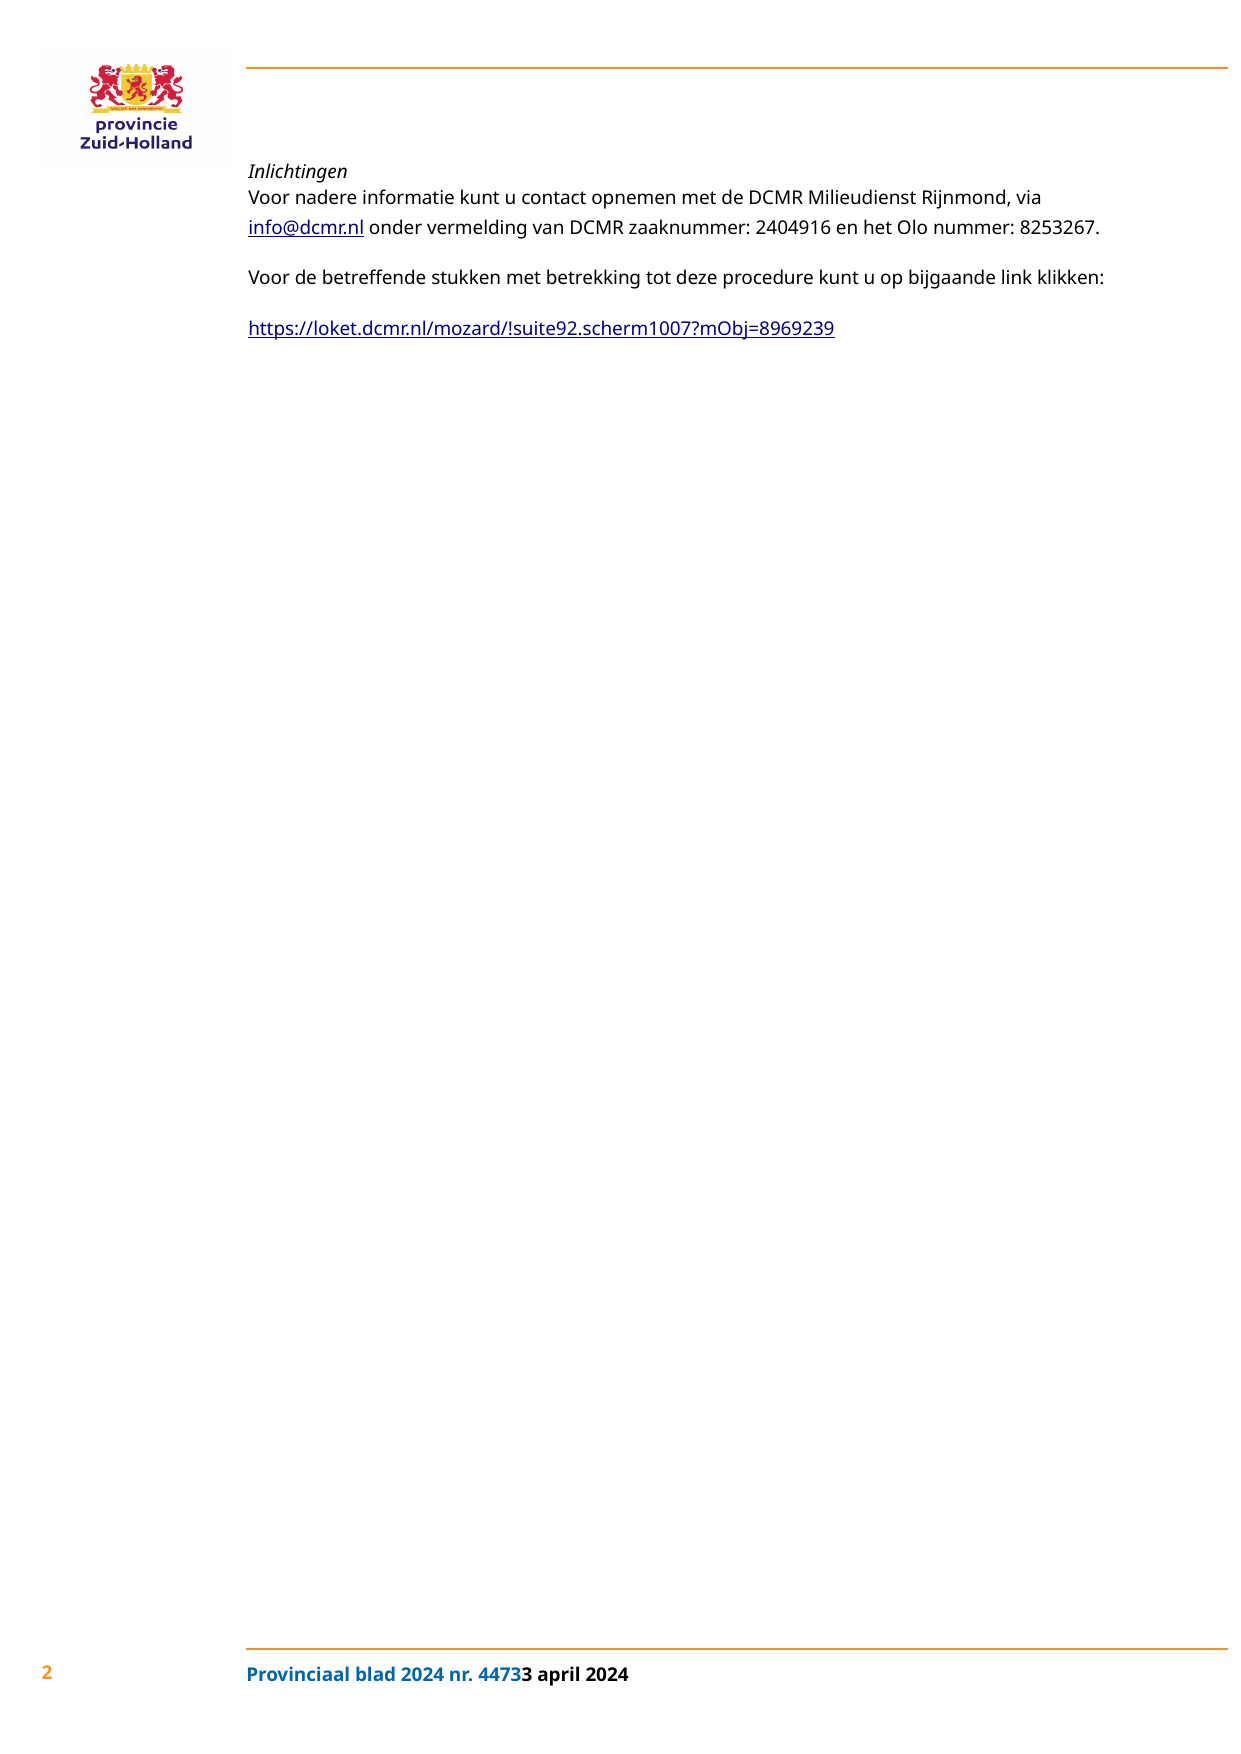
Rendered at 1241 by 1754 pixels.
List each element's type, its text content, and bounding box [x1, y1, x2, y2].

picture [41, 47, 231, 172]
text https://loket.dcmr.nl/mozard/!suite92.scherm1007?mObj=8969239 [248, 315, 1152, 341]
text Inlichtingen [248, 159, 1152, 184]
text Voor nadere informatie kunt u contact opnemen met de DCMR Milieudienst Rijnmond, via info@dcmr.nl onder vermelding van DCMR zaaknummer: 2404916 en het Olo nummer: 8253267. [248, 184, 1152, 240]
text Voor de betreffende stukken met betrekking tot deze procedure kunt u op bijgaande link klikken: [248, 264, 1152, 290]
